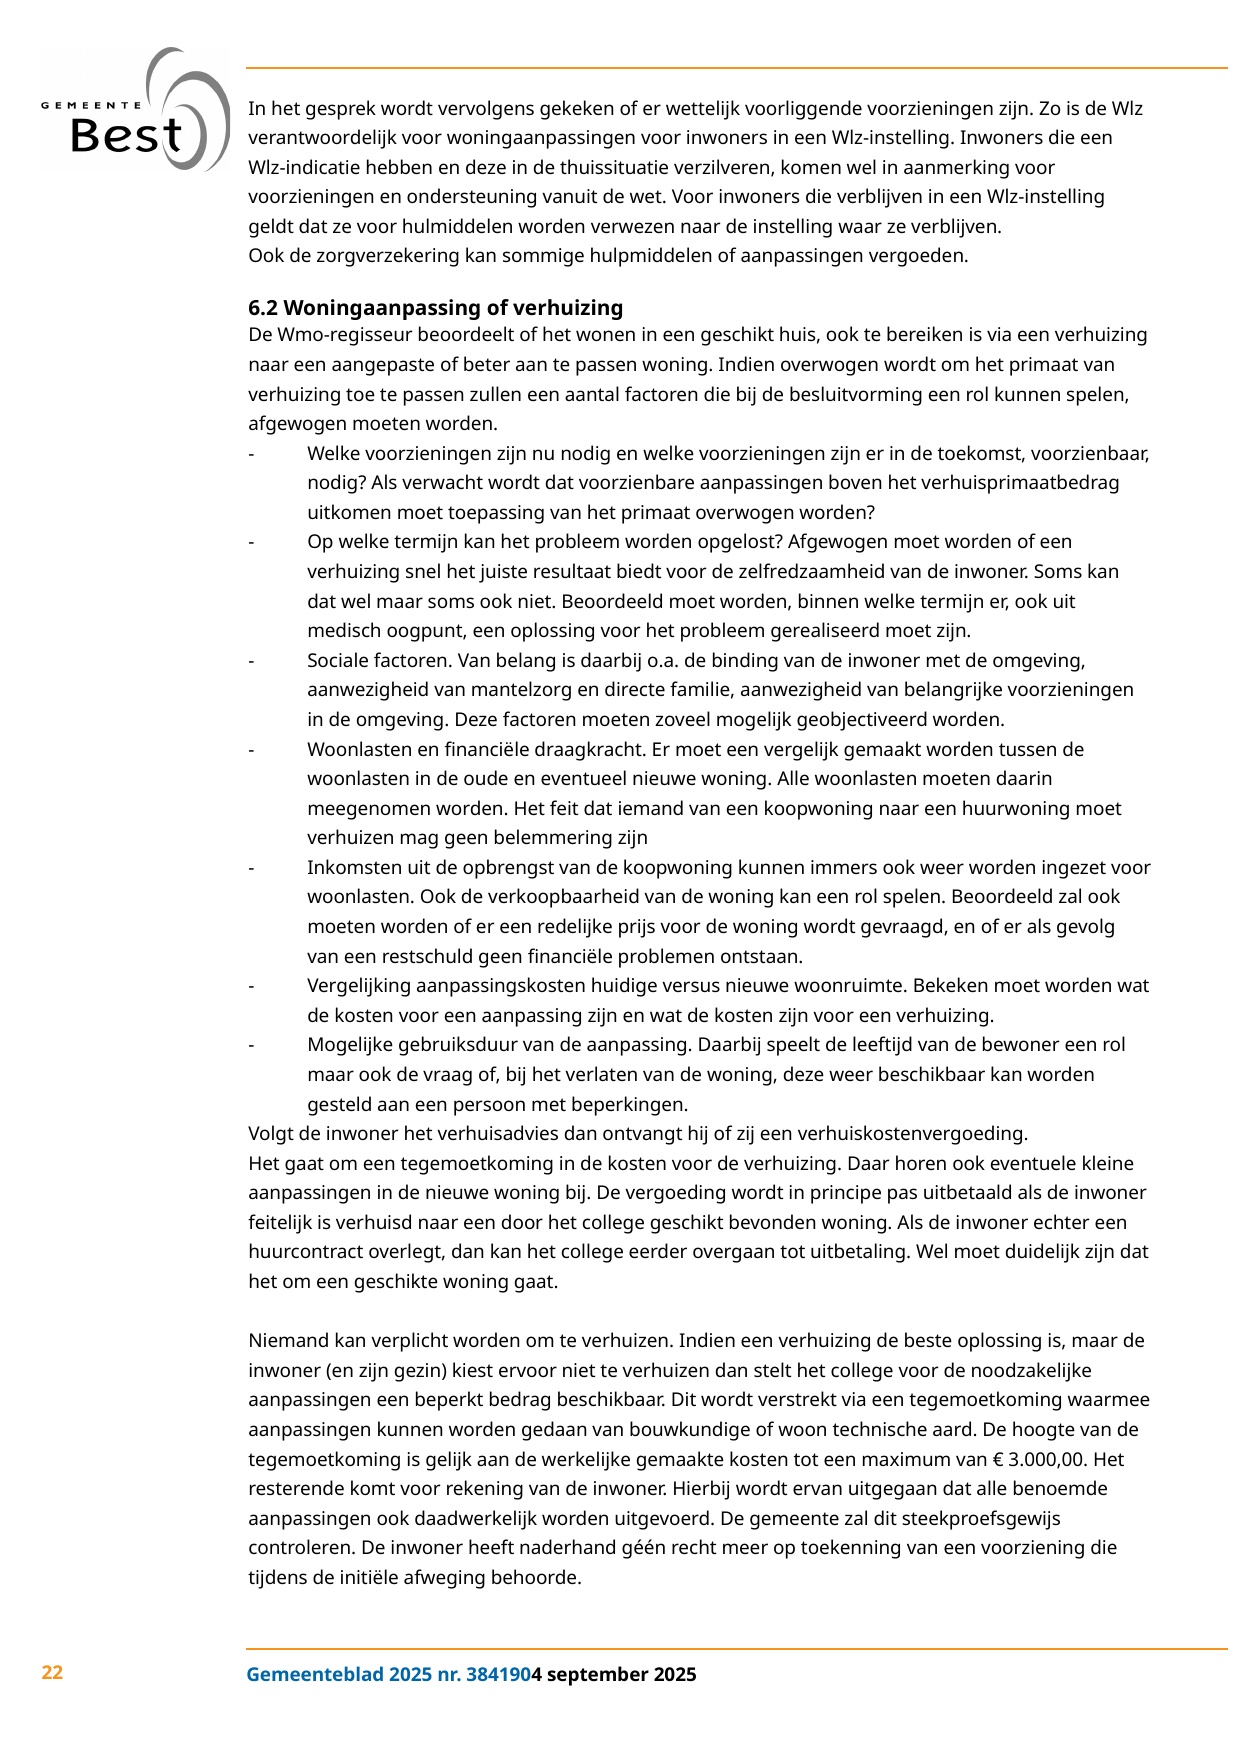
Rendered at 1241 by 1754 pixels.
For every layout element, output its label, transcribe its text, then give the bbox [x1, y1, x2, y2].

list Woonlasten en financiële draagkracht. Er moet een vergelijk gemaakt worden tussen de woonlasten in de oude en eventueel nieuwe woning. Alle woonlasten moeten daarin meegenomen worden. Het feit dat iemand van een koopwoning naar een huurwoning moet verhuizen mag geen belemmering zijn [248, 736, 1152, 850]
text Volgt de inwoner het verhuisadvies dan ontvangt hij of zij een verhuiskostenvergoeding. [248, 1120, 1152, 1146]
list Op welke termijn kan het probleem worden opgelost? Afgewogen moet worden of een verhuizing snel het juiste resultaat biedt voor de zelfredzaamheid van de inwoner. Soms kan dat wel maar soms ook niet. Beoordeeld moet worden, binnen welke termijn er, ook uit medisch oogpunt, een oplossing voor het probleem gerealiseerd moet zijn. [248, 529, 1152, 643]
list Inkomsten uit de opbrengst van de koopwoning kunnen immers ook weer worden ingezet voor woonlasten. Ook de verkoopbaarheid van de woning kan een rol spelen. Beoordeeld zal ook moeten worden of er een redelijke prijs voor de woning wordt gevraagd, en of er als gevolg van een restschuld geen financiële problemen ontstaan. [248, 854, 1152, 968]
text 6.2 Woningaanpassing of verhuizing [248, 293, 1152, 322]
list Mogelijke gebruiksduur van de aanpassing. Daarbij speelt de leeftijd van de bewoner een rol maar ook de vraag of, bij het verlaten van de woning, deze weer beschikbaar kan worden gesteld aan een persoon met beperkingen. [248, 1032, 1152, 1116]
list Sociale factoren. Van belang is daarbij o.a. de binding van de inwoner met de omgeving, aanwezigheid van mantelzorg en directe familie, aanwezigheid van belangrijke voorzieningen in de omgeving. Deze factoren moeten zoveel mogelijk geobjectiveerd worden. [248, 647, 1152, 732]
text In het gesprek wordt vervolgens gekeken of er wettelijk voorliggende voorzieningen zijn. Zo is de Wlz verantwoordelijk voor woningaanpassingen voor inwoners in een Wlz-instelling. Inwoners die een Wlz-indicatie hebben en deze in de thuissituatie verzilveren, komen wel in aanmerking voor voorzieningen en ondersteuning vanuit de wet. Voor inwoners die verblijven in een Wlz-instelling geldt dat ze voor hulmiddelen worden verwezen naar de instelling waar ze verblijven. [248, 95, 1152, 239]
text Niemand kan verplicht worden om te verhuizen. Indien een verhuizing de beste oplossing is, maar de inwoner (en zijn gezin) kiest ervoor niet te verhuizen dan stelt het college voor de noodzakelijke aanpassingen een beperkt bedrag beschikbaar. Dit wordt verstrekt via een tegemoetkoming waarmee aanpassingen kunnen worden gedaan van bouwkundige of woon technische aard. De hoogte van de tegemoetkoming is gelijk aan de werkelijke gemaakte kosten tot een maximum van € 3.000,00. Het resterende komt voor rekening van de inwoner. Hierbij wordt ervan uitgegaan dat alle benoemde aanpassingen ook daadwerkelijk worden uitgevoerd. De gemeente zal dit steekproefsgewijs controleren. De inwoner heeft naderhand géén recht meer op toekenning van een voorziening die tijdens de initiële afweging behoorde. [248, 1327, 1152, 1590]
list Welke voorzieningen zijn nu nodig en welke voorzieningen zijn er in de toekomst, voorzienbaar, nodig? Als verwacht wordt dat voorzienbare aanpassingen boven het verhuisprimaatbedrag uitkomen moet toepassing van het primaat overwogen worden? [248, 440, 1152, 525]
picture [41, 47, 231, 172]
text De Wmo-regisseur beoordeelt of het wonen in een geschikt huis, ook te bereiken is via een verhuizing naar een aangepaste of beter aan te passen woning. Indien overwogen wordt om het primaat van verhuizing toe te passen zullen een aantal factoren die bij de besluitvorming een rol kunnen spelen, afgewogen moeten worden. [248, 322, 1152, 436]
text Ook de zorgverzekering kan sommige hulpmiddelen of aanpassingen vergoeden. [248, 243, 1152, 268]
list Vergelijking aanpassingskosten huidige versus nieuwe woonruimte. Bekeken moet worden wat de kosten voor een aanpassing zijn en wat de kosten zijn voor een verhuizing. [248, 972, 1152, 1028]
text Het gaat om een tegemoetkoming in de kosten voor de verhuizing. Daar horen ook eventuele kleine aanpassingen in de nieuwe woning bij. De vergoeding wordt in principe pas uitbetaald als de inwoner feitelijk is verhuisd naar een door het college geschikt bevonden woning. Als de inwoner echter een huurcontract overlegt, dan kan het college eerder overgaan tot uitbetaling. Wel moet duidelijk zijn dat het om een geschikte woning gaat. [248, 1150, 1152, 1294]
